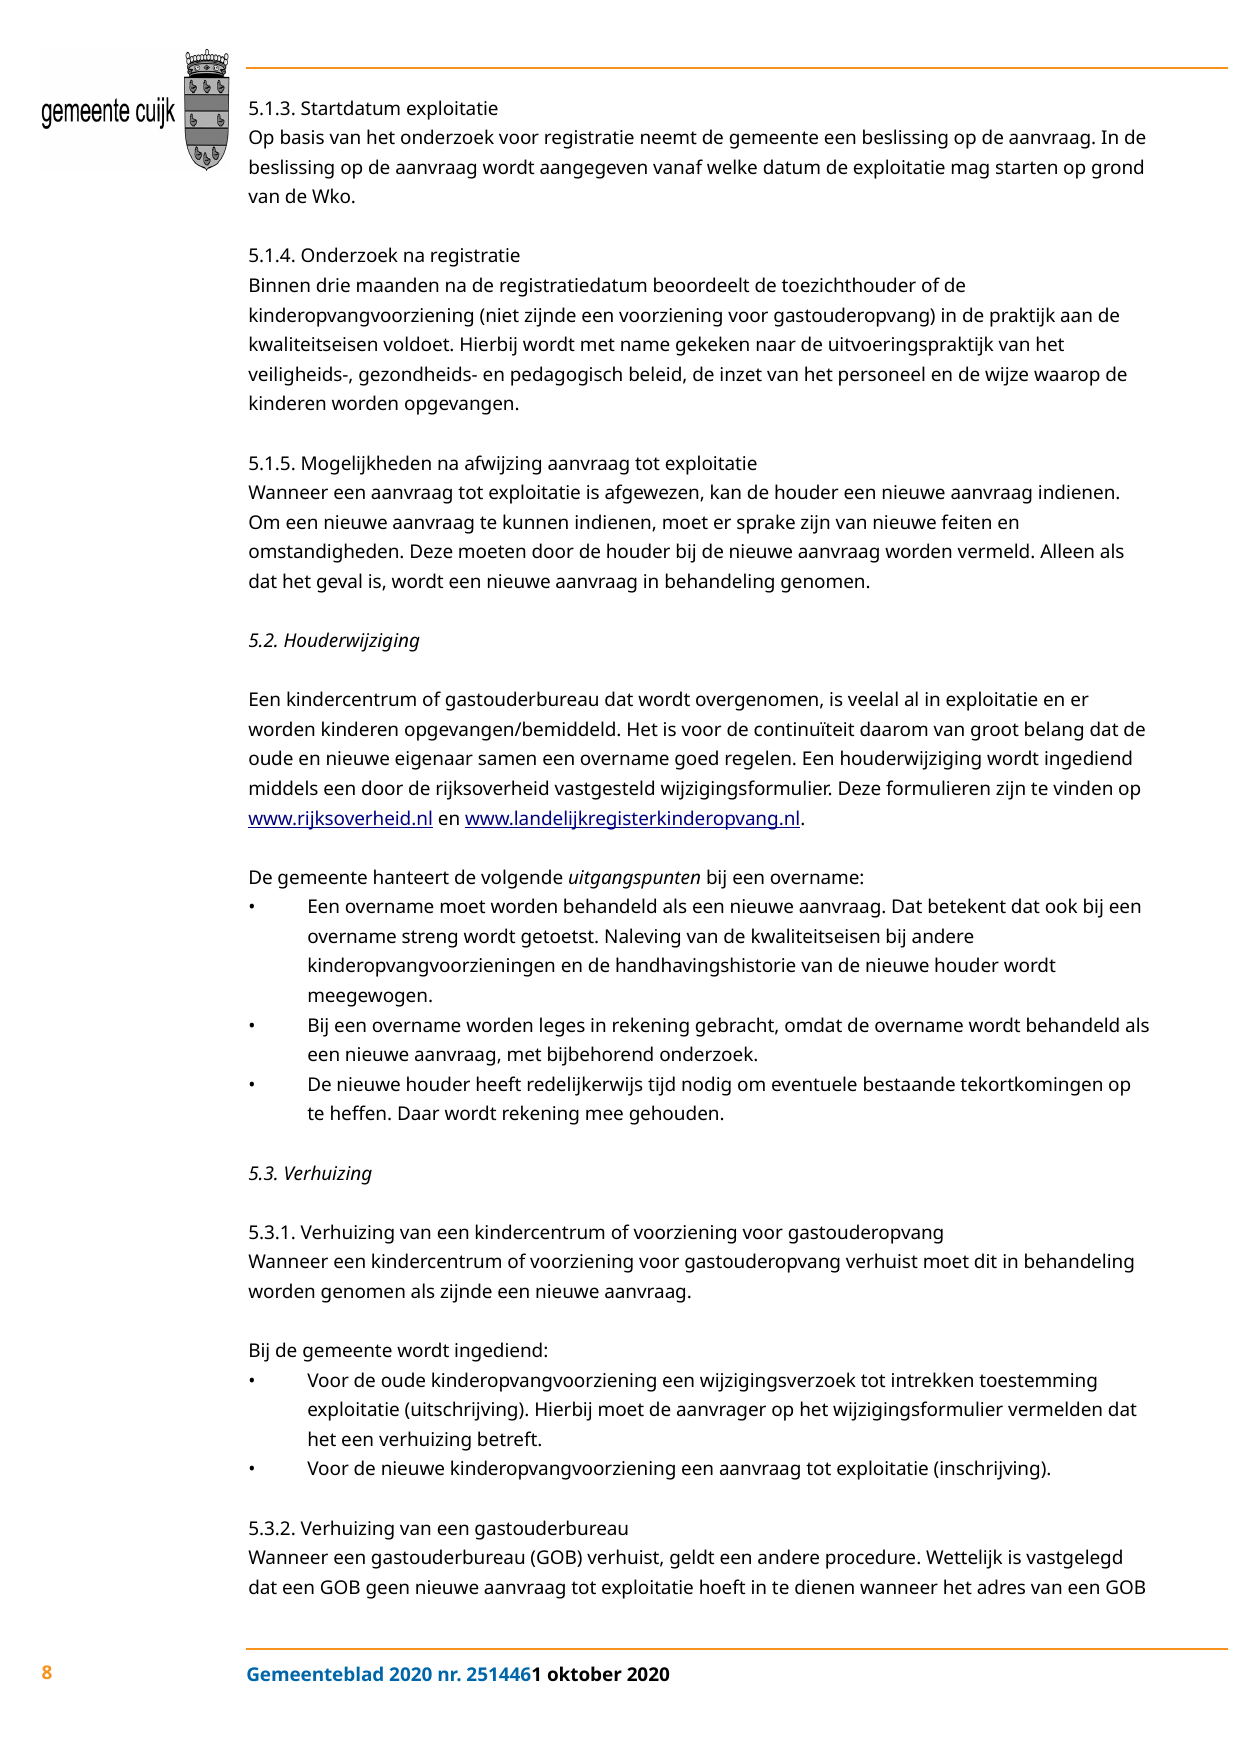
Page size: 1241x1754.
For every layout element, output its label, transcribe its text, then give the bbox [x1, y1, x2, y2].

list De nieuwe houder heeft redelijkerwijs tijd nodig om eventuele bestaande tekortkomingen op te heffen. Daar wordt rekening mee gehouden. [248, 1071, 1152, 1126]
text 5.1.3. Startdatum exploitatie [248, 95, 1152, 121]
text Binnen drie maanden na de registratiedatum beoordeelt de toezichthouder of de kinderopvangvoorziening (niet zijnde een voorziening voor gastouderopvang) in de praktijk aan de kwaliteitseisen voldoet. Hierbij wordt met name gekeken naar de uitvoeringspraktijk van het veiligheids-, gezondheids- en pedagogisch beleid, de inzet van het personeel en de wijze waarop de kinderen worden opgevangen. [248, 272, 1152, 416]
text 5.1.5. Mogelijkheden na afwijzing aanvraag tot exploitatie [248, 450, 1152, 476]
text 5.3.2. Verhuizing van een gastouderbureau [248, 1515, 1152, 1541]
text 5.3.1. Verhuizing van een kindercentrum of voorziening voor gastouderopvang [248, 1219, 1152, 1245]
text 5.3. Verhuizing [248, 1160, 1152, 1186]
list Voor de oude kinderopvangvoorziening een wijzigingsverzoek tot intrekken toestemming exploitatie (uitschrijving). Hierbij moet de aanvrager op het wijzigingsformulier vermelden dat het een verhuizing betreft. [248, 1367, 1152, 1452]
text 5.1.4. Onderzoek na registratie [248, 243, 1152, 268]
list Voor de nieuwe kinderopvangvoorziening een aanvraag tot exploitatie (inschrijving). [248, 1456, 1152, 1481]
text Bij de gemeente wordt ingediend: [248, 1337, 1152, 1363]
text 5.2. Houderwijziging [248, 627, 1152, 653]
list Bij een overname worden leges in rekening gebracht, omdat de overname wordt behandeld als een nieuwe aanvraag, met bijbehorend onderzoek. [248, 1012, 1152, 1067]
text Een kindercentrum of gastouderbureau dat wordt overgenomen, is veelal al in exploitatie en er worden kinderen opgevangen/bemiddeld. Het is voor de continuïteit daarom van groot belang dat de oude en nieuwe eigenaar samen een overname goed regelen. Een houderwijziging wordt ingediend middels een door de rijksoverheid vastgesteld wijzigingsformulier. Deze formulieren zijn te vinden op www.rijksoverheid.nl en www.landelijkregisterkinderopvang.nl. [248, 686, 1152, 831]
text Op basis van het onderzoek voor registratie neemt de gemeente een beslissing op de aanvraag. In de beslissing op de aanvraag wordt aangegeven vanaf welke datum de exploitatie mag starten op grond van de Wko. [248, 124, 1152, 209]
list Een overname moet worden behandeld als een nieuwe aanvraag. Dat betekent dat ook bij een overname streng wordt getoetst. Naleving van de kwaliteitseisen bij andere kinderopvangvoorzieningen en de handhavingshistorie van de nieuwe houder wordt meegewogen. [248, 893, 1152, 1008]
picture [41, 47, 231, 172]
text Wanneer een gastouderbureau (GOB) verhuist, geldt een andere procedure. Wettelijk is vastgelegd dat een GOB geen nieuwe aanvraag tot exploitatie hoeft in te dienen wanneer het adres van een GOB [248, 1544, 1152, 1600]
text Wanneer een aanvraag tot exploitatie is afgewezen, kan de houder een nieuwe aanvraag indienen. Om een nieuwe aanvraag te kunnen indienen, moet er sprake zijn van nieuwe feiten en omstandigheden. Deze moeten door de houder bij de nieuwe aanvraag worden vermeld. Alleen als dat het geval is, wordt een nieuwe aanvraag in behandeling genomen. [248, 479, 1152, 594]
text De gemeente hanteert de volgende uitgangspunten bij een overname: [248, 864, 1152, 890]
text Wanneer een kindercentrum of voorziening voor gastouderopvang verhuist moet dit in behandeling worden genomen als zijnde een nieuwe aanvraag. [248, 1248, 1152, 1304]
